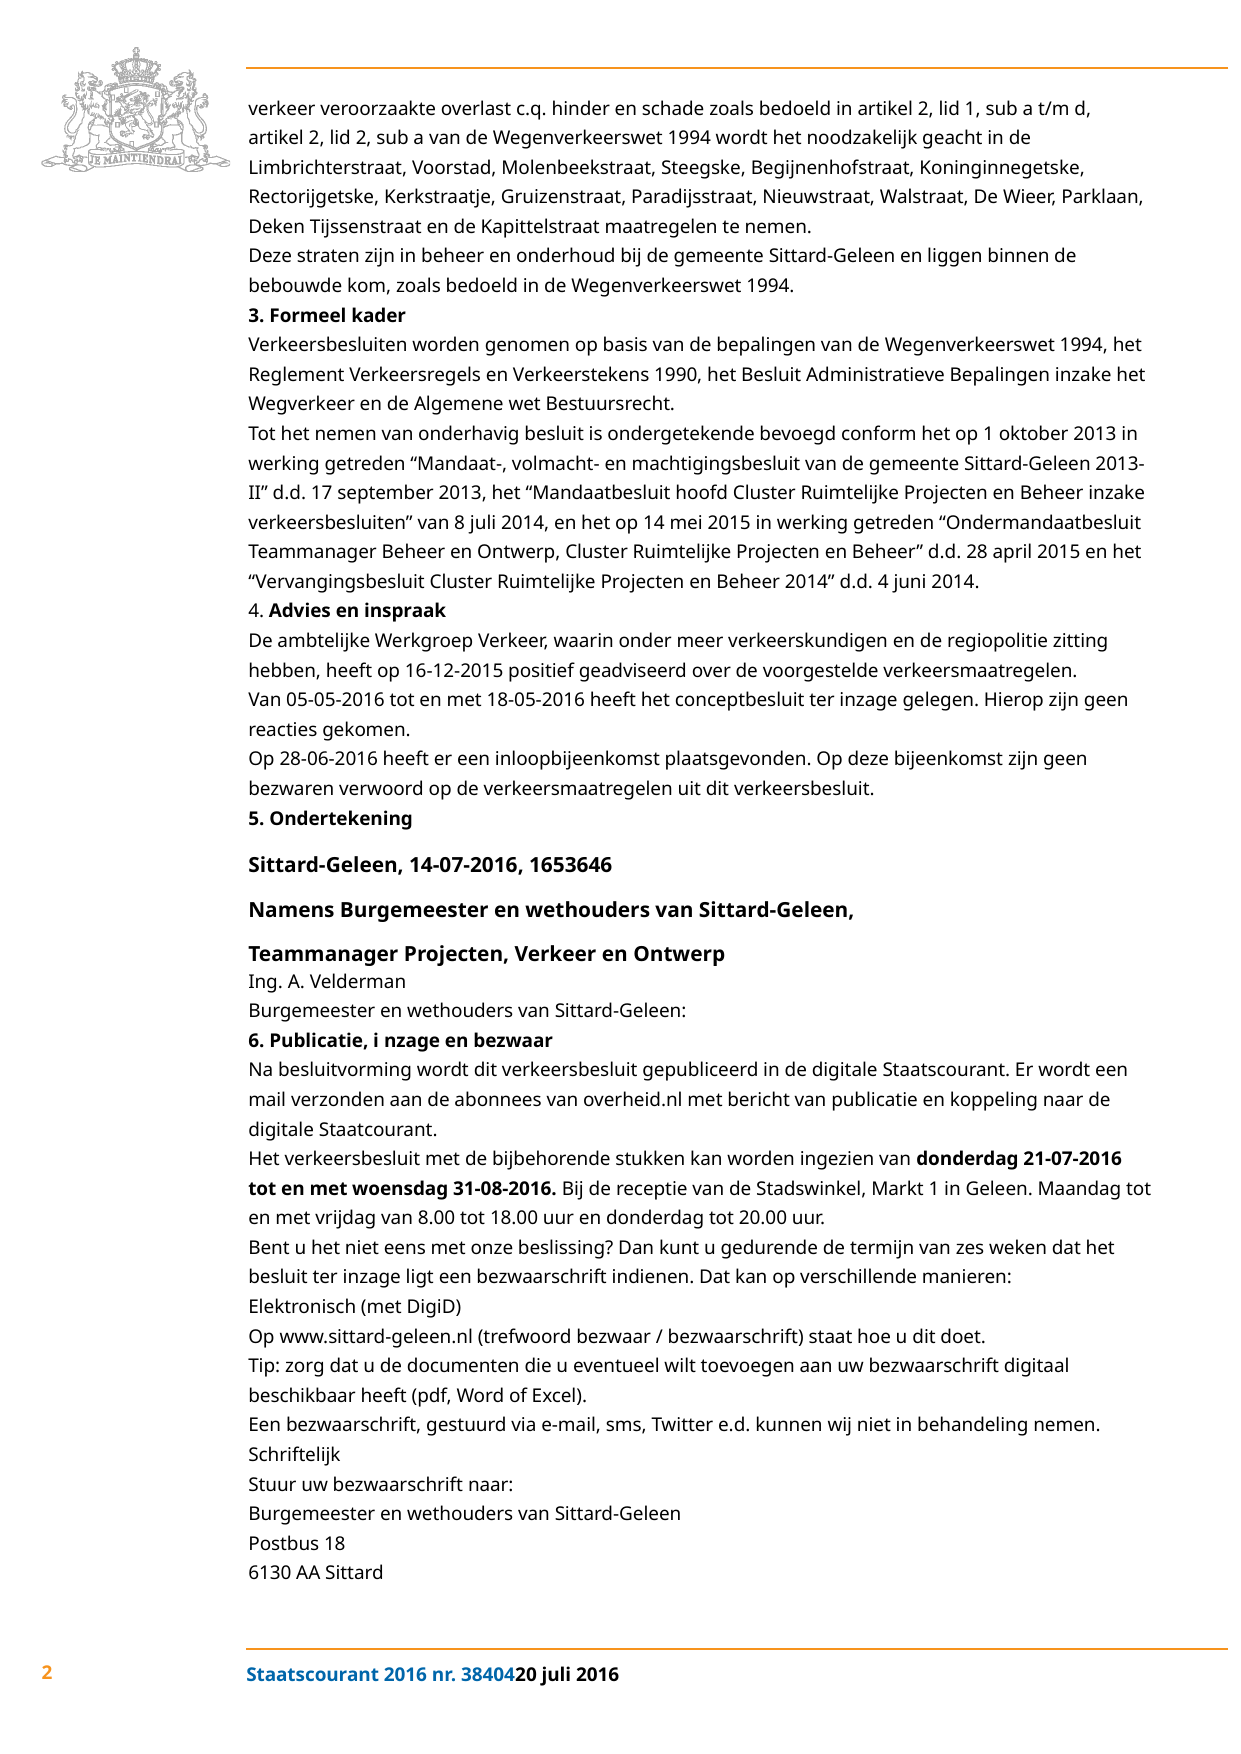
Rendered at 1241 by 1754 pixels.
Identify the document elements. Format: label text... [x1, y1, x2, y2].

text Schriftelijk [248, 1441, 1152, 1467]
text Namens Burgemeester en wethouders van Sittard-Geleen, [248, 895, 1152, 923]
text Sittard-Geleen, 14-07-2016, 1653646 [248, 850, 1152, 879]
text Deze straten zijn in beheer en onderhoud bij de gemeente Sittard-Geleen en liggen binnen de bebouwde kom, zoals bedoeld in de Wegenverkeerswet 1994. [248, 243, 1152, 298]
text 5. Ondertekening [248, 805, 1152, 831]
text Verkeersbesluiten worden genomen op basis van de bepalingen van de Wegenverkeerswet 1994, het Reglement Verkeersregels en Verkeerstekens 1990, het Besluit Administratieve Bepalingen inzake het Wegverkeer en de Algemene wet Bestuursrecht. [248, 331, 1152, 416]
text 4. Advies en inspraak [248, 598, 1152, 623]
text Tot het nemen van onderhavig besluit is ondergetekende bevoegd conform het op 1 oktober 2013 in werking getreden “Mandaat-, volmacht- en machtigingsbesluit van de gemeente Sittard-Geleen 2013-II” d.d. 17 september 2013, het “Mandaatbesluit hoofd Cluster Ruimtelijke Projecten en Beheer inzake verkeersbesluiten” van 8 juli 2014, en het op 14 mei 2015 in werking getreden “Ondermandaatbesluit Teammanager Beheer en Ontwerp, Cluster Ruimtelijke Projecten en Beheer” d.d. 28 april 2015 en het “Vervangingsbesluit Cluster Ruimtelijke Projecten en Beheer 2014” d.d. 4 juni 2014. [248, 420, 1152, 594]
text Ing. A. Velderman [248, 968, 1152, 993]
text 3. Formeel kader [248, 302, 1152, 328]
text Op www.sittard-geleen.nl (trefwoord bezwaar / bezwaarschrift) staat hoe u dit doet. [248, 1323, 1152, 1348]
picture [41, 47, 231, 172]
text De ambtelijke Werkgroep Verkeer, waarin onder meer verkeerskundigen en de regiopolitie zitting hebben, heeft op 16-12-2015 positief geadviseerd over de voorgestelde verkeersmaatregelen. [248, 627, 1152, 683]
text Na besluitvorming wordt dit verkeersbesluit gepubliceerd in de digitale Staatscourant. Er wordt een mail verzonden aan de abonnees van overheid.nl met bericht van publicatie en koppeling naar de digitale Staatcourant. [248, 1057, 1152, 1141]
text Op 28-06-2016 heeft er een inloopbijeenkomst plaatsgevonden. Op deze bijeenkomst zijn geen bezwaren verwoord op de verkeersmaatregelen uit dit verkeersbesluit. [248, 746, 1152, 801]
text 6. Publicatie, i nzage en bezwaar [248, 1027, 1152, 1053]
text Een bezwaarschrift, gestuurd via e-mail, sms, Twitter e.d. kunnen wij niet in behandeling nemen. [248, 1412, 1152, 1437]
text Burgemeester en wethouders van Sittard-Geleen: [248, 997, 1152, 1023]
text verkeer veroorzaakte overlast c.q. hinder en schade zoals bedoeld in artikel 2, lid 1, sub a t/m d, artikel 2, lid 2, sub a van de Wegenverkeerswet 1994 wordt het noodzakelijk geacht in de Limbrichterstraat, Voorstad, Molenbeekstraat, Steegske, Begijnenhofstraat, Koninginnegetske, Rectorijgetske, Kerkstraatje, Gruizenstraat, Paradijsstraat, Nieuwstraat, Walstraat, De Wieer, Parklaan, Deken Tijssenstraat en de Kapittelstraat maatregelen te nemen. [248, 95, 1152, 239]
text Elektronisch (met DigiD) [248, 1293, 1152, 1319]
text 6130 AA Sittard [248, 1559, 1152, 1585]
text Van 05-05-2016 tot en met 18-05-2016 heeft het conceptbesluit ter inzage gelegen. Hierop zijn geen reacties gekomen. [248, 686, 1152, 742]
text Stuur uw bezwaarschrift naar: [248, 1471, 1152, 1496]
text Teammanager Projecten, Verkeer en Ontwerp [248, 939, 1152, 968]
text Het verkeersbesluit met de bijbehorende stukken kan worden ingezien van donderdag 21-07-2016 tot en met woensdag 31-08-2016. Bij de receptie van de Stadswinkel, Markt 1 in Geleen. Maandag tot en met vrijdag van 8.00 tot 18.00 uur en donderdag tot 20.00 uur. [248, 1145, 1152, 1230]
text Postbus 18 [248, 1530, 1152, 1556]
text Bent u het niet eens met onze beslissing? Dan kunt u gedurende de termijn van zes weken dat het besluit ter inzage ligt een bezwaarschrift indienen. Dat kan op verschillende manieren: [248, 1234, 1152, 1289]
text Burgemeester en wethouders van Sittard-Geleen [248, 1500, 1152, 1526]
text Tip: zorg dat u de documenten die u eventueel wilt toevoegen aan uw bezwaarschrift digitaal beschikbaar heeft (pdf, Word of Excel). [248, 1352, 1152, 1408]
